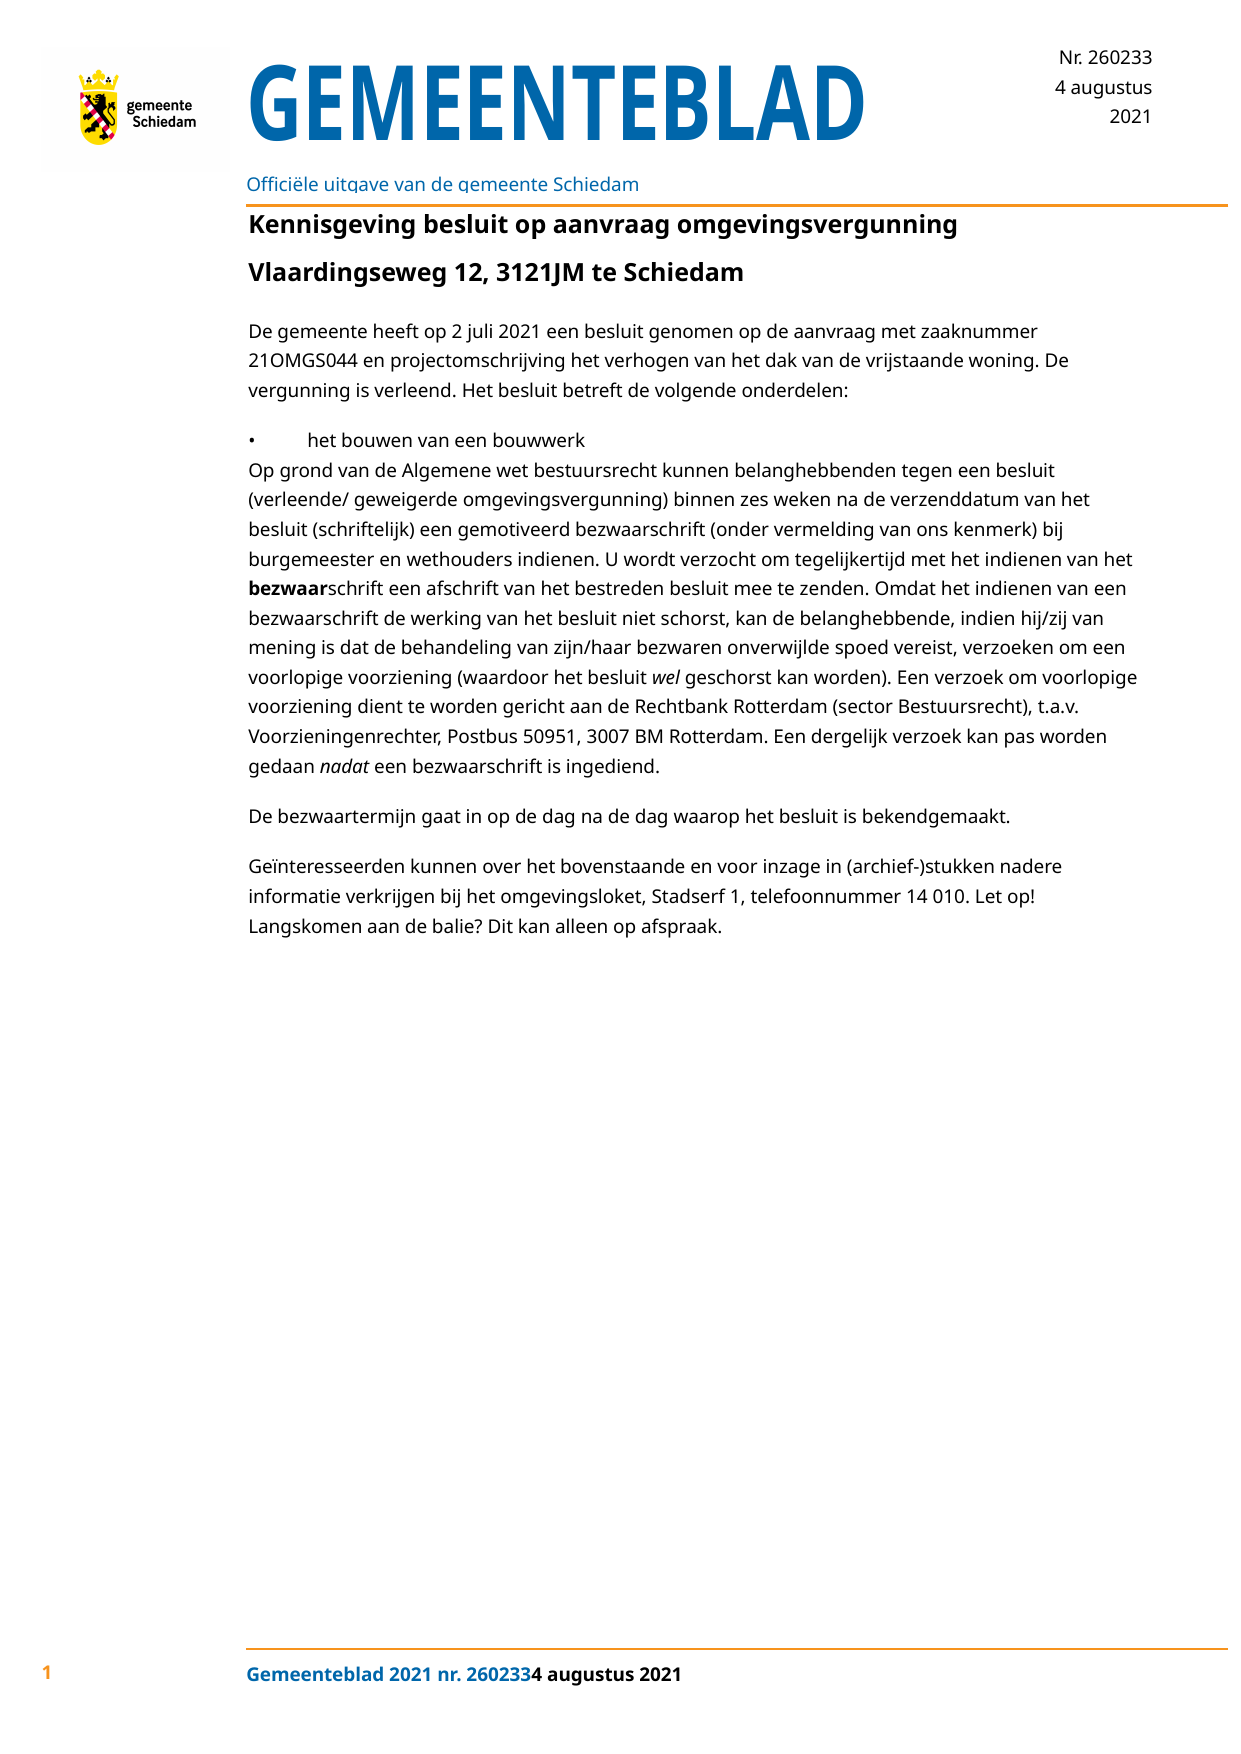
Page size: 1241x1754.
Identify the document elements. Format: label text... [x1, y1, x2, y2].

text Kennisgeving besluit op aanvraag omgevingsvergunning Vlaardingseweg 12, 3121JM te Schiedam [248, 207, 1152, 288]
text Op grond van de Algemene wet bestuursrecht kunnen belanghebbenden tegen een besluit (verleende/ geweigerde omgevingsvergunning) binnen zes weken na de verzenddatum van het besluit (schriftelijk) een gemotiveerd bezwaarschrift (onder vermelding van ons kenmerk) bij burgemeester en wethouders indienen. U wordt verzocht om tegelijkertijd met het indienen van het bezwaarschrift een afschrift van het bestreden besluit mee te zenden. Omdat het indienen van een bezwaarschrift de werking van het besluit niet schorst, kan de belanghebbende, indien hij/zij van mening is dat de behandeling van zijn/haar bezwaren onverwijlde spoed vereist, verzoeken om een voorlopige voorziening (waardoor het besluit wel geschorst kan worden). Een verzoek om voorlopige voorziening dient te worden gericht aan de Rechtbank Rotterdam (sector Bestuursrecht), t.a.v. Voorzieningenrechter, Postbus 50951, 3007 BM Rotterdam. Een dergelijk verzoek kan pas worden gedaan nadat een bezwaarschrift is ingediend. [248, 457, 1152, 779]
text Geïnteresseerden kunnen over het bovenstaande en voor inzage in (archief-)stukken nadere informatie verkrijgen bij het omgevingsloket, Stadserf 1, telefoonnummer 14 010. Let op! Langskomen aan de balie? Dit kan alleen op afspraak. [248, 854, 1152, 939]
text De gemeente heeft op 2 juli 2021 een besluit genomen op de aanvraag met zaaknummer 21OMGS044 en projectomschrijving het verhogen van het dak van de vrijstaande woning. De vergunning is verleend. Het besluit betreft de volgende onderdelen: [248, 318, 1152, 403]
list het bouwen van een bouwwerk [248, 427, 1152, 453]
picture [41, 47, 231, 172]
text De bezwaartermijn gaat in op de dag na de dag waarop het besluit is bekendgemaakt. [248, 803, 1152, 829]
